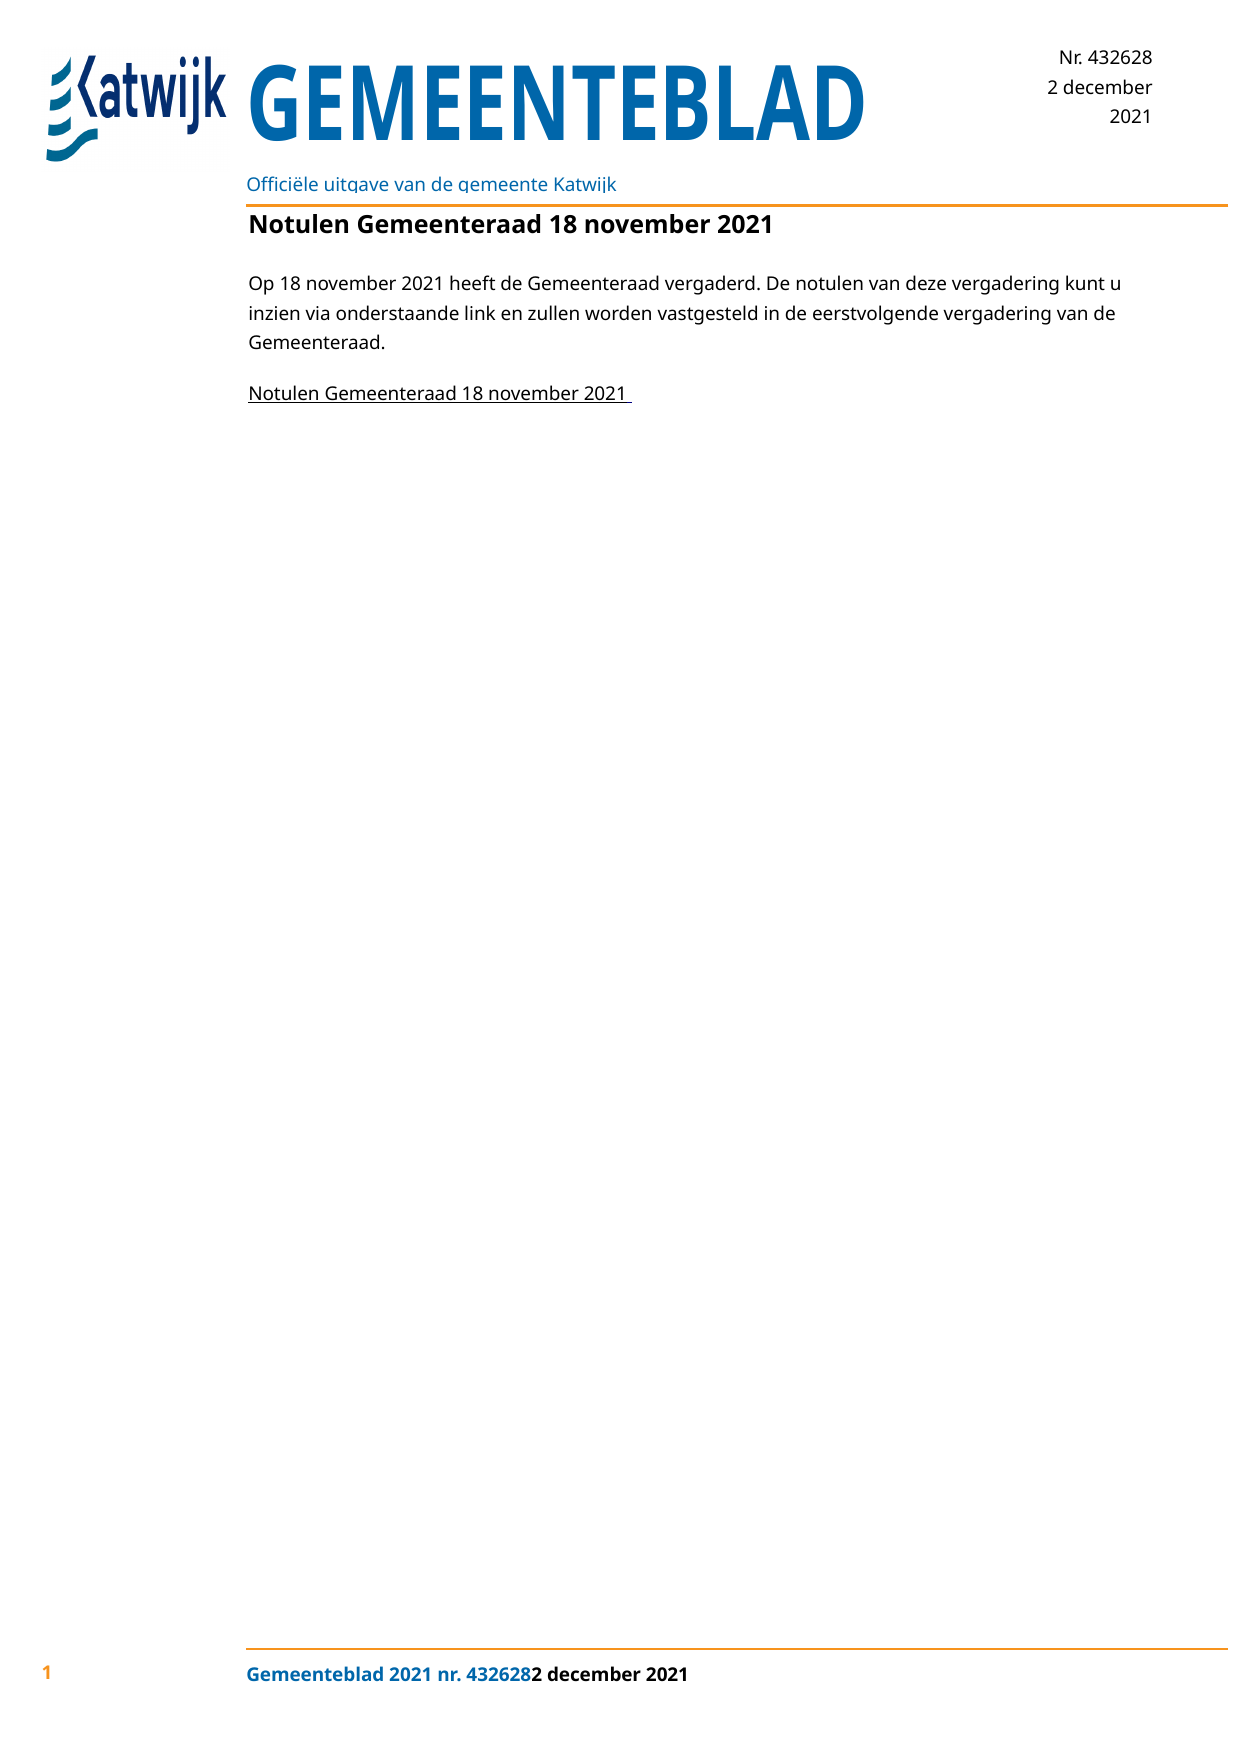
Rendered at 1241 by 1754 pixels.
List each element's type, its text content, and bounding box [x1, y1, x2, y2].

picture [41, 47, 231, 172]
text Notulen Gemeenteraad 18 november 2021 [248, 207, 1152, 241]
text Notulen Gemeenteraad 18 november 2021 [248, 380, 1152, 406]
text Op 18 november 2021 heeft de Gemeenteraad vergaderd. De notulen van deze vergadering kunt u inzien via onderstaande link en zullen worden vastgesteld in de eerstvolgende vergadering van de Gemeenteraad. [248, 270, 1152, 355]
